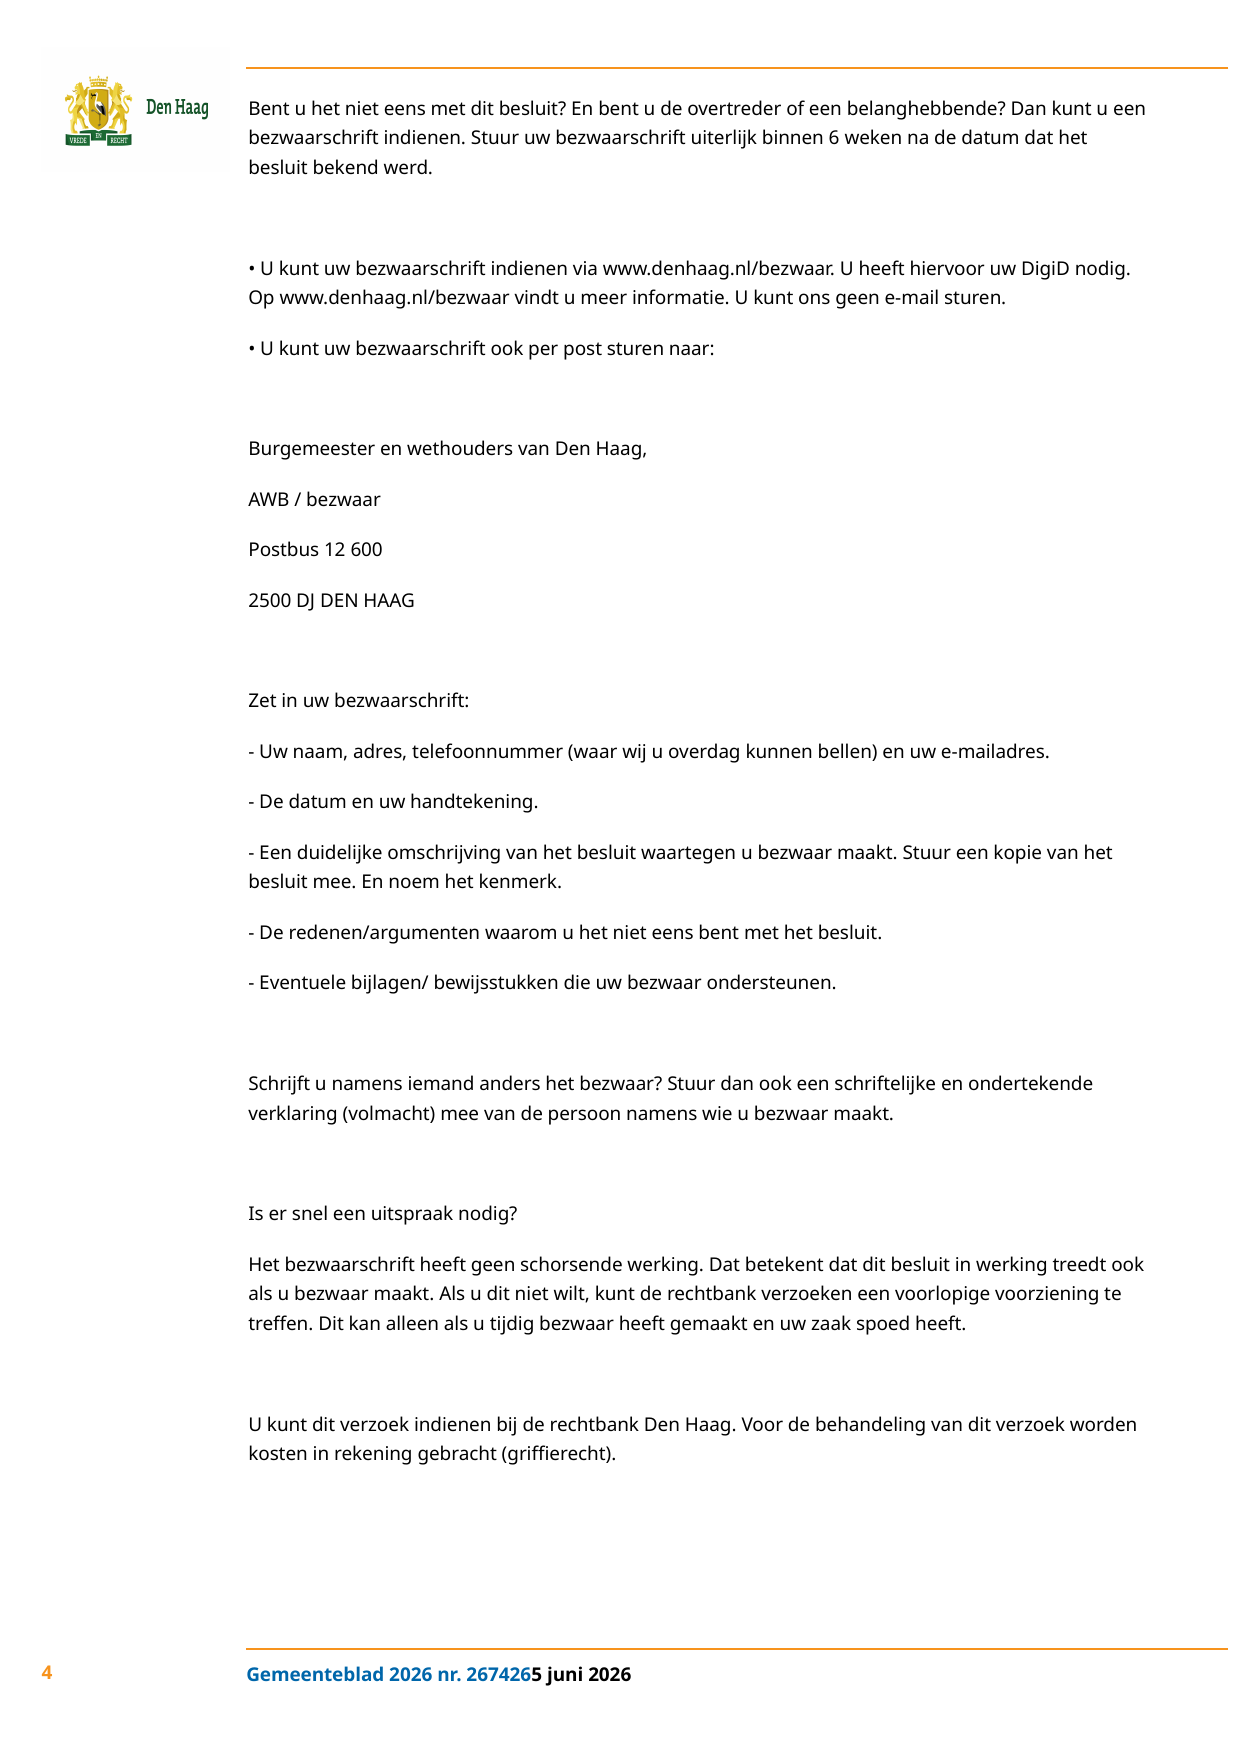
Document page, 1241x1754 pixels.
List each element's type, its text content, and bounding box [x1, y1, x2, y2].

text - Eventuele bijlagen/ bewijsstukken die uw bezwaar ondersteunen. [248, 969, 1152, 995]
text U kunt dit verzoek indienen bij de rechtbank Den Haag. Voor de behandeling van dit verzoek worden kosten in rekening gebracht (griffierecht). [248, 1411, 1152, 1466]
text 2500 DJ DEN HAAG [248, 587, 1152, 613]
text Is er snel een uitspraak nodig? [248, 1201, 1152, 1226]
text Schrijft u namens iemand anders het bezwaar? Stuur dan ook een schriftelijke en ondertekende verklaring (volmacht) mee van de persoon namens wie u bezwaar maakt. [248, 1070, 1152, 1126]
text Zet in uw bezwaarschrift: [248, 688, 1152, 713]
text - De datum en uw handtekening. [248, 788, 1152, 814]
text Bent u het niet eens met dit besluit? En bent u de overtreder of een belanghebbende? Dan kunt u een bezwaarschrift indienen. Stuur uw bezwaarschrift uiterlijk binnen 6 weken na de datum dat het besluit bekend werd. [248, 95, 1152, 180]
text - Een duidelijke omschrijving van het besluit waartegen u bezwaar maakt. Stuur een kopie van het besluit mee. En noem het kenmerk. [248, 839, 1152, 894]
text AWB / bezwaar [248, 486, 1152, 512]
text - De redenen/argumenten waarom u het niet eens bent met het besluit. [248, 919, 1152, 945]
text - Uw naam, adres, telefoonnummer (waar wij u overdag kunnen bellen) en uw e-mailadres. [248, 738, 1152, 764]
text Postbus 12 600 [248, 536, 1152, 562]
text • U kunt uw bezwaarschrift ook per post sturen naar: [248, 335, 1152, 361]
text • U kunt uw bezwaarschrift indienen via www.denhaag.nl/bezwaar. U heeft hiervoor uw DigiD nodig. Op www.denhaag.nl/bezwaar vindt u meer informatie. U kunt ons geen e-mail sturen. [248, 255, 1152, 310]
text Het bezwaarschrift heeft geen schorsende werking. Dat betekent dat dit besluit in werking treedt ook als u bezwaar maakt. Als u dit niet wilt, kunt de rechtbank verzoeken een voorlopige voorziening te treffen. Dit kan alleen als u tijdig bezwaar heeft gemaakt en uw zaak spoed heeft. [248, 1251, 1152, 1336]
text Burgemeester en wethouders van Den Haag, [248, 436, 1152, 461]
picture [41, 47, 231, 172]
